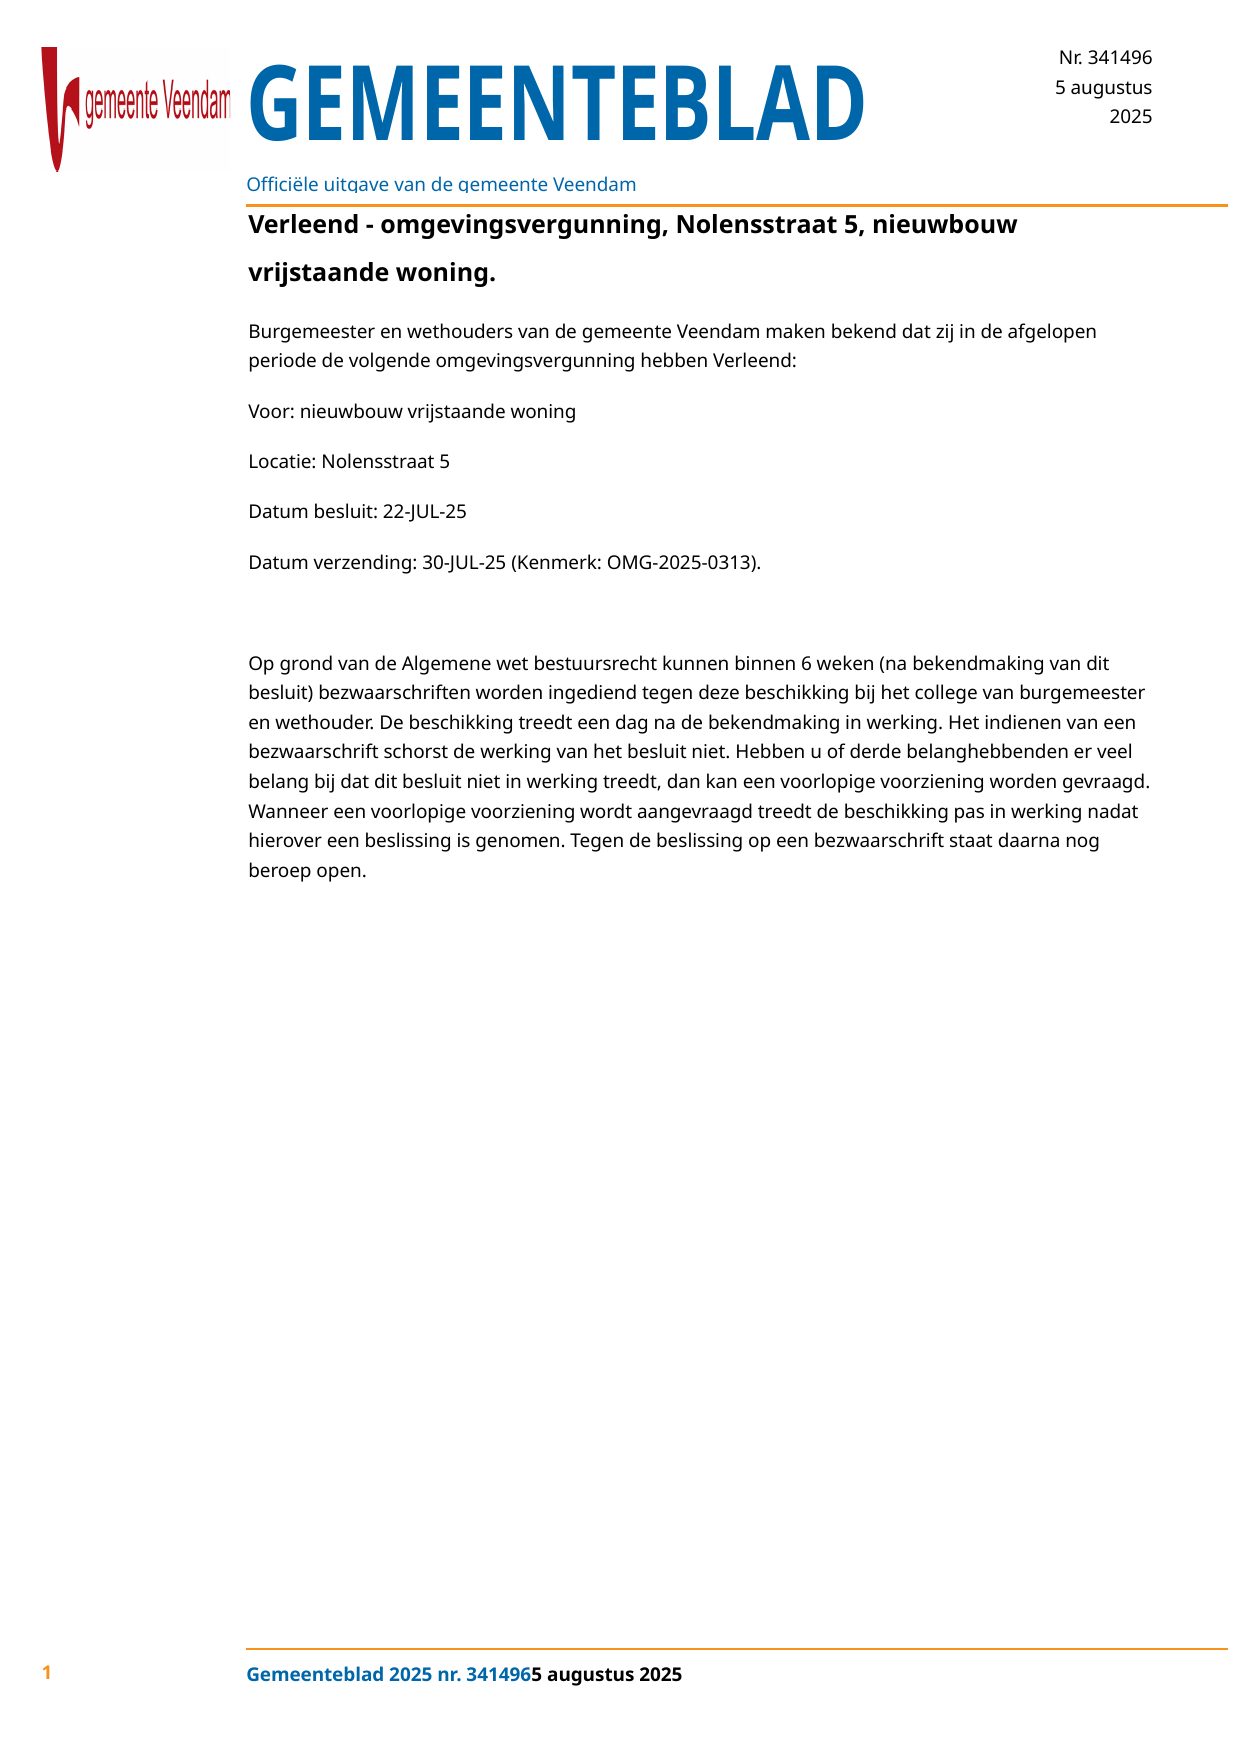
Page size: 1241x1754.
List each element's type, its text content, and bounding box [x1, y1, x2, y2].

text Burgemeester en wethouders van de gemeente Veendam maken bekend dat zij in de afgelopen periode de volgende omgevingsvergunning hebben Verleend: [248, 318, 1152, 373]
text Datum besluit: 22-JUL-25 [248, 499, 1152, 524]
text Op grond van de Algemene wet bestuursrecht kunnen binnen 6 weken (na bekendmaking van dit besluit) bezwaarschriften worden ingediend tegen deze beschikking bij het college van burgemeester en wethouder. De beschikking treedt een dag na de bekendmaking in werking. Het indienen van een bezwaarschrift schorst de werking van het besluit niet. Hebben u of derde belanghebbenden er veel belang bij dat dit besluit niet in werking treedt, dan kan een voorlopige voorziening worden gevraagd. Wanneer een voorlopige voorziening wordt aangevraagd treedt de beschikking pas in werking nadat hierover een beslissing is genomen. Tegen de beslissing op een bezwaarschrift staat daarna nog beroep open. [248, 650, 1152, 883]
text Locatie: Nolensstraat 5 [248, 448, 1152, 474]
text Verleend - omgevingsvergunning, Nolensstraat 5, nieuwbouw vrijstaande woning. [248, 207, 1152, 288]
text Datum verzending: 30-JUL-25 (Kenmerk: OMG-2025-0313). [248, 549, 1152, 575]
text Voor: nieuwbouw vrijstaande woning [248, 398, 1152, 424]
picture [41, 47, 231, 172]
